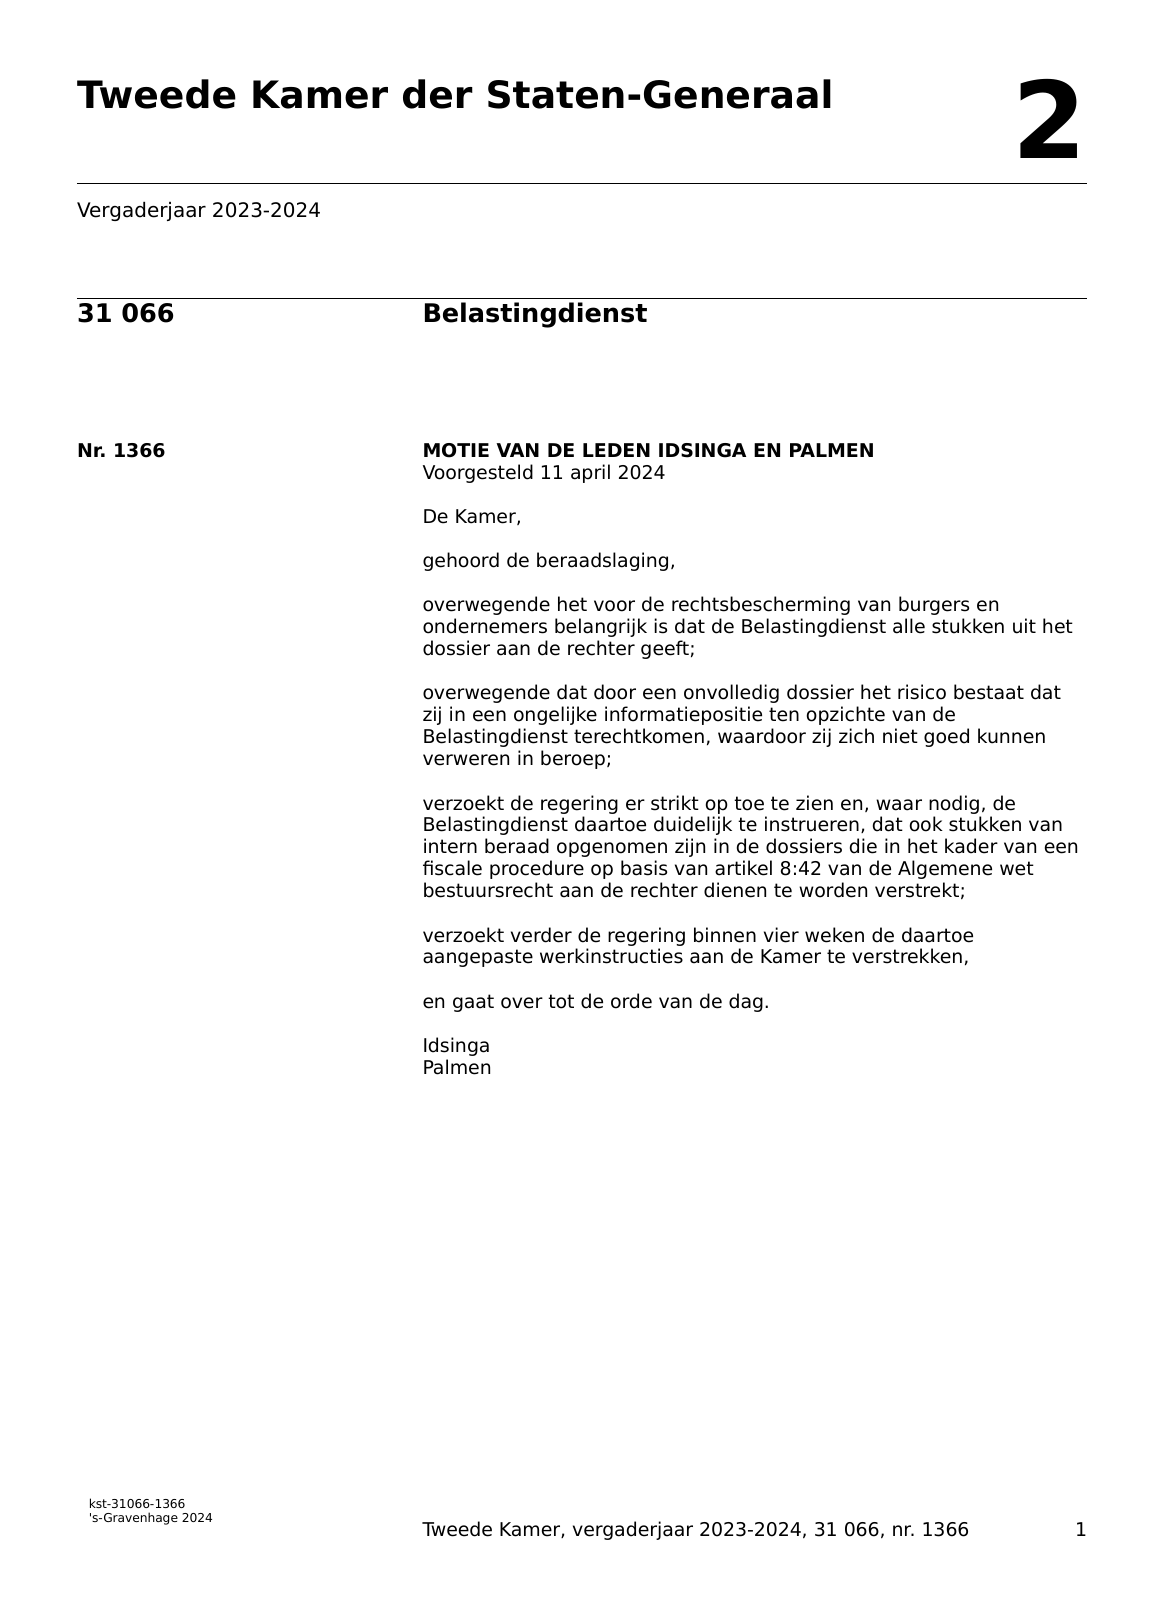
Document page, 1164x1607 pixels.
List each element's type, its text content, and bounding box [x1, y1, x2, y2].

subtitle Nr. 1366 MOTIE VAN DE LEDEN IDSINGA EN PALMEN [77, 440, 1087, 462]
text en gaat over tot de orde van de dag. [422, 991, 1087, 1013]
text kst-31066-1366 [88, 1497, 323, 1511]
table_header Tweede Kamer der Staten-Generaal [77, 59, 886, 183]
table_header 2 [886, 59, 1087, 183]
text verzoekt verder de regering binnen vier weken de daartoe aangepaste werkinstructies aan de Kamer te verstrekken, [422, 924, 1087, 968]
text verzoekt de regering er strikt op toe te zien en, waar nodig, de Belastingdienst daartoe duidelijk te instrueren, dat ook stukken van intern beraad opgenomen zijn in de dossiers die in het kader van een fiscale procedure op basis van artikel 8:42 van de Algemene wet bestuursrecht aan de rechter dienen te worden verstrekt; [422, 792, 1087, 902]
text Idsinga [422, 1035, 1087, 1057]
text Palmen [422, 1057, 1087, 1079]
text De Kamer, [422, 506, 1087, 528]
subtitle 31 066 Belastingdienst [77, 299, 1087, 329]
text 's-Gravenhage 2024 [88, 1511, 323, 1525]
text Voorgesteld 11 april 2024 [422, 462, 1087, 484]
text overwegende dat door een onvolledig dossier het risico bestaat dat zij in een ongelijke informatiepositie ten opzichte van de Belastingdienst terechtkomen, waardoor zij zich niet goed kunnen verweren in beroep; [422, 682, 1087, 770]
text overwegende het voor de rechtsbescherming van burgers en ondernemers belangrijk is dat de Belastingdienst alle stukken uit het dossier aan de rechter geeft; [422, 594, 1087, 660]
text gehoord de beraadslaging, [422, 550, 1087, 572]
table_cell Vergaderjaar 2023-2024 [77, 184, 1087, 298]
